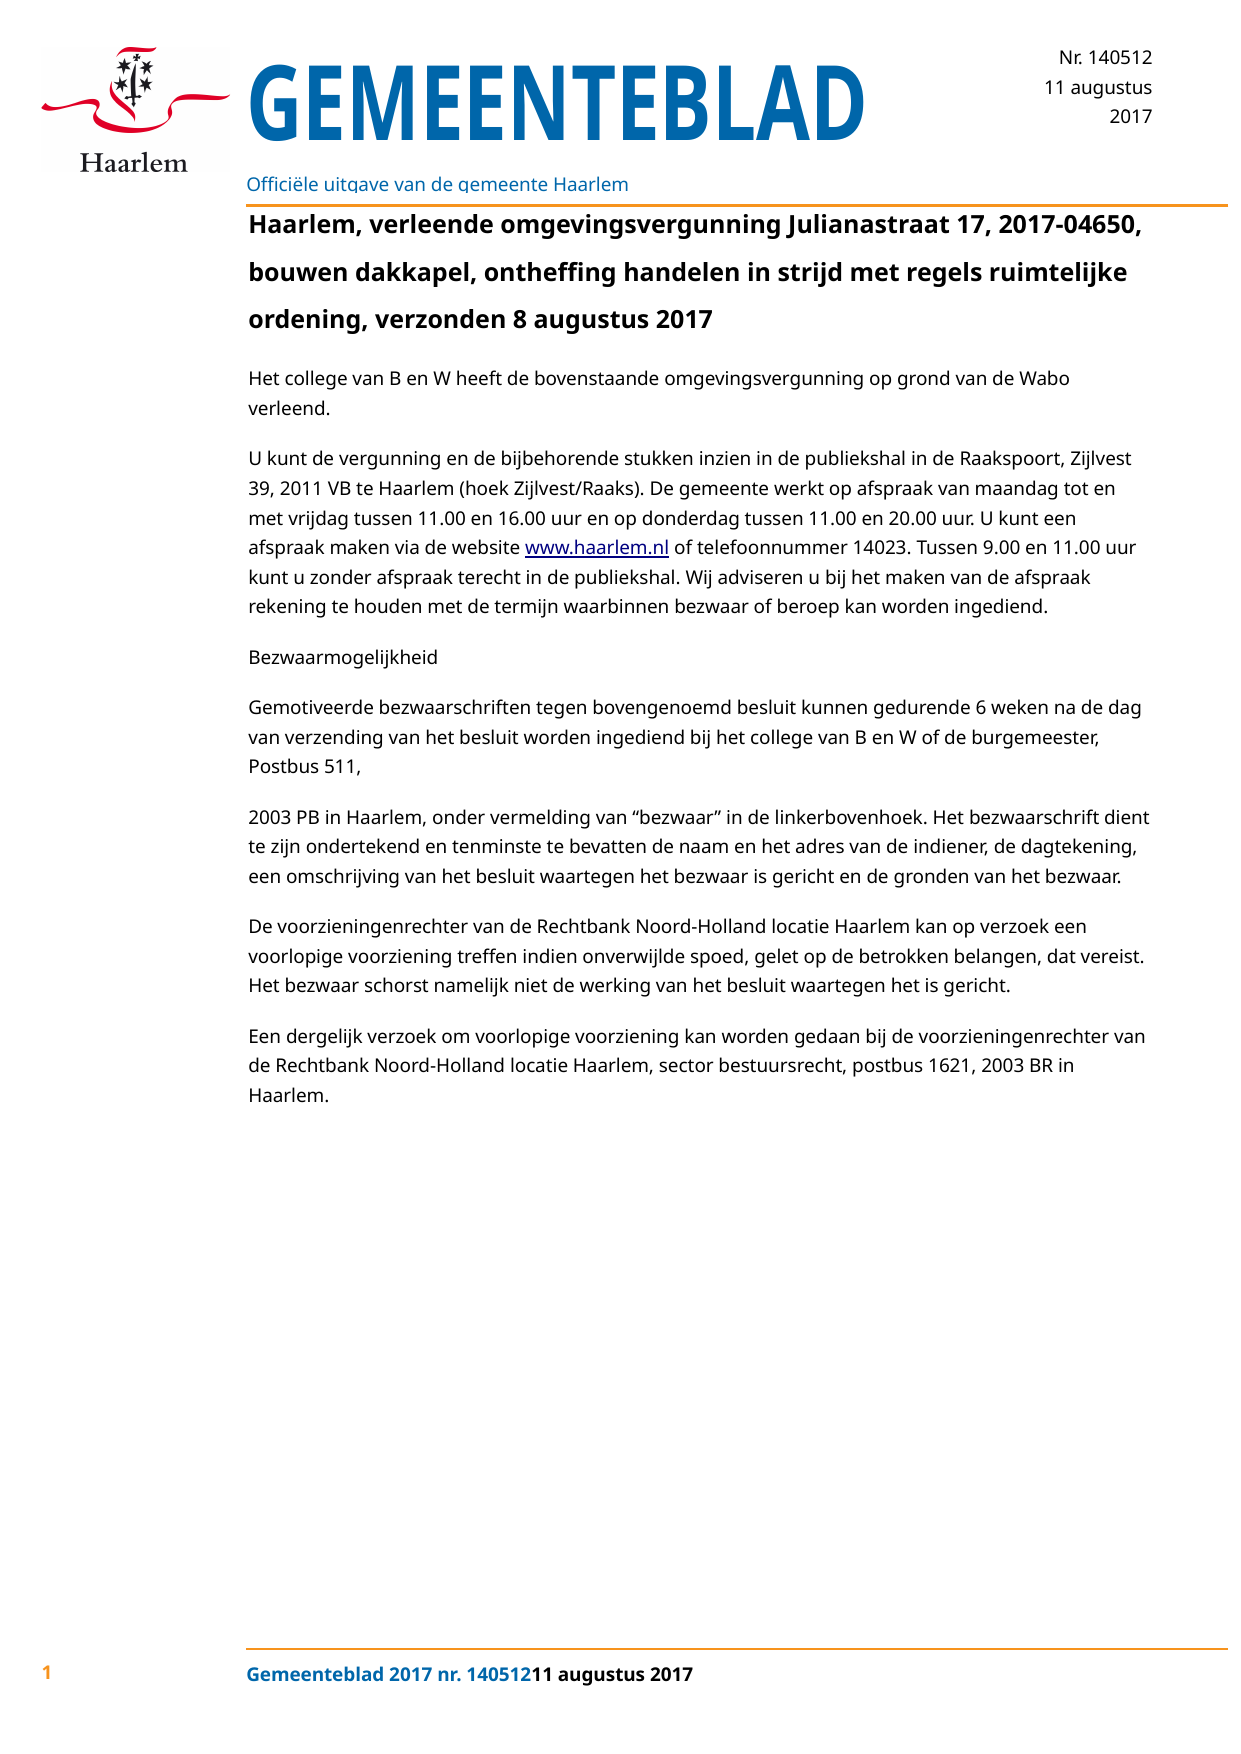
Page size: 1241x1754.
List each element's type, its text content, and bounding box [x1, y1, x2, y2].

text Een dergelijk verzoek om voorlopige voorziening kan worden gedaan bij de voorzieningenrechter van de Rechtbank Noord-Holland locatie Haarlem, sector bestuursrecht, postbus 1621, 2003 BR in Haarlem. [248, 1023, 1152, 1108]
text Gemotiveerde bezwaarschriften tegen bovengenoemd besluit kunnen gedurende 6 weken na de dag van verzending van het besluit worden ingediend bij het college van B en W of de burgemeester, Postbus 511, [248, 694, 1152, 779]
text Haarlem, verleende omgevingsvergunning Julianastraat 17, 2017-04650, bouwen dakkapel, ontheffing handelen in strijd met regels ruimtelijke ordening, verzonden 8 augustus 2017 [248, 207, 1152, 336]
text Het college van B en W heeft de bovenstaande omgevingsvergunning op grond van de Wabo verleend. [248, 366, 1152, 421]
text 2003 PB in Haarlem, onder vermelding van “bezwaar” in de linkerbovenhoek. Het bezwaarschrift dient te zijn ondertekend en tenminste te bevatten de naam en het adres van de indiener, de dagtekening, een omschrijving van het besluit waartegen het bezwaar is gericht en de gronden van het bezwaar. [248, 804, 1152, 889]
text De voorzieningenrechter van de Rechtbank Noord-Holland locatie Haarlem kan op verzoek een voorlopige voorziening treffen indien onverwijlde spoed, gelet op de betrokken belangen, dat vereist. Het bezwaar schorst namelijk niet de werking van het besluit waartegen het is gericht. [248, 913, 1152, 998]
text U kunt de vergunning en de bijbehorende stukken inzien in de publiekshal in de Raakspoort, Zijlvest 39, 2011 VB te Haarlem (hoek Zijlvest/Raaks). De gemeente werkt op afspraak van maandag tot en met vrijdag tussen 11.00 en 16.00 uur en op donderdag tussen 11.00 en 20.00 uur. U kunt een afspraak maken via de website www.haarlem.nl of telefoonnummer 14023. Tussen 9.00 en 11.00 uur kunt u zonder afspraak terecht in de publiekshal. Wij adviseren u bij het maken van de afspraak rekening te houden met de termijn waarbinnen bezwaar of beroep kan worden ingediend. [248, 446, 1152, 619]
picture [41, 47, 231, 172]
text Bezwaarmogelijkheid [248, 644, 1152, 669]
